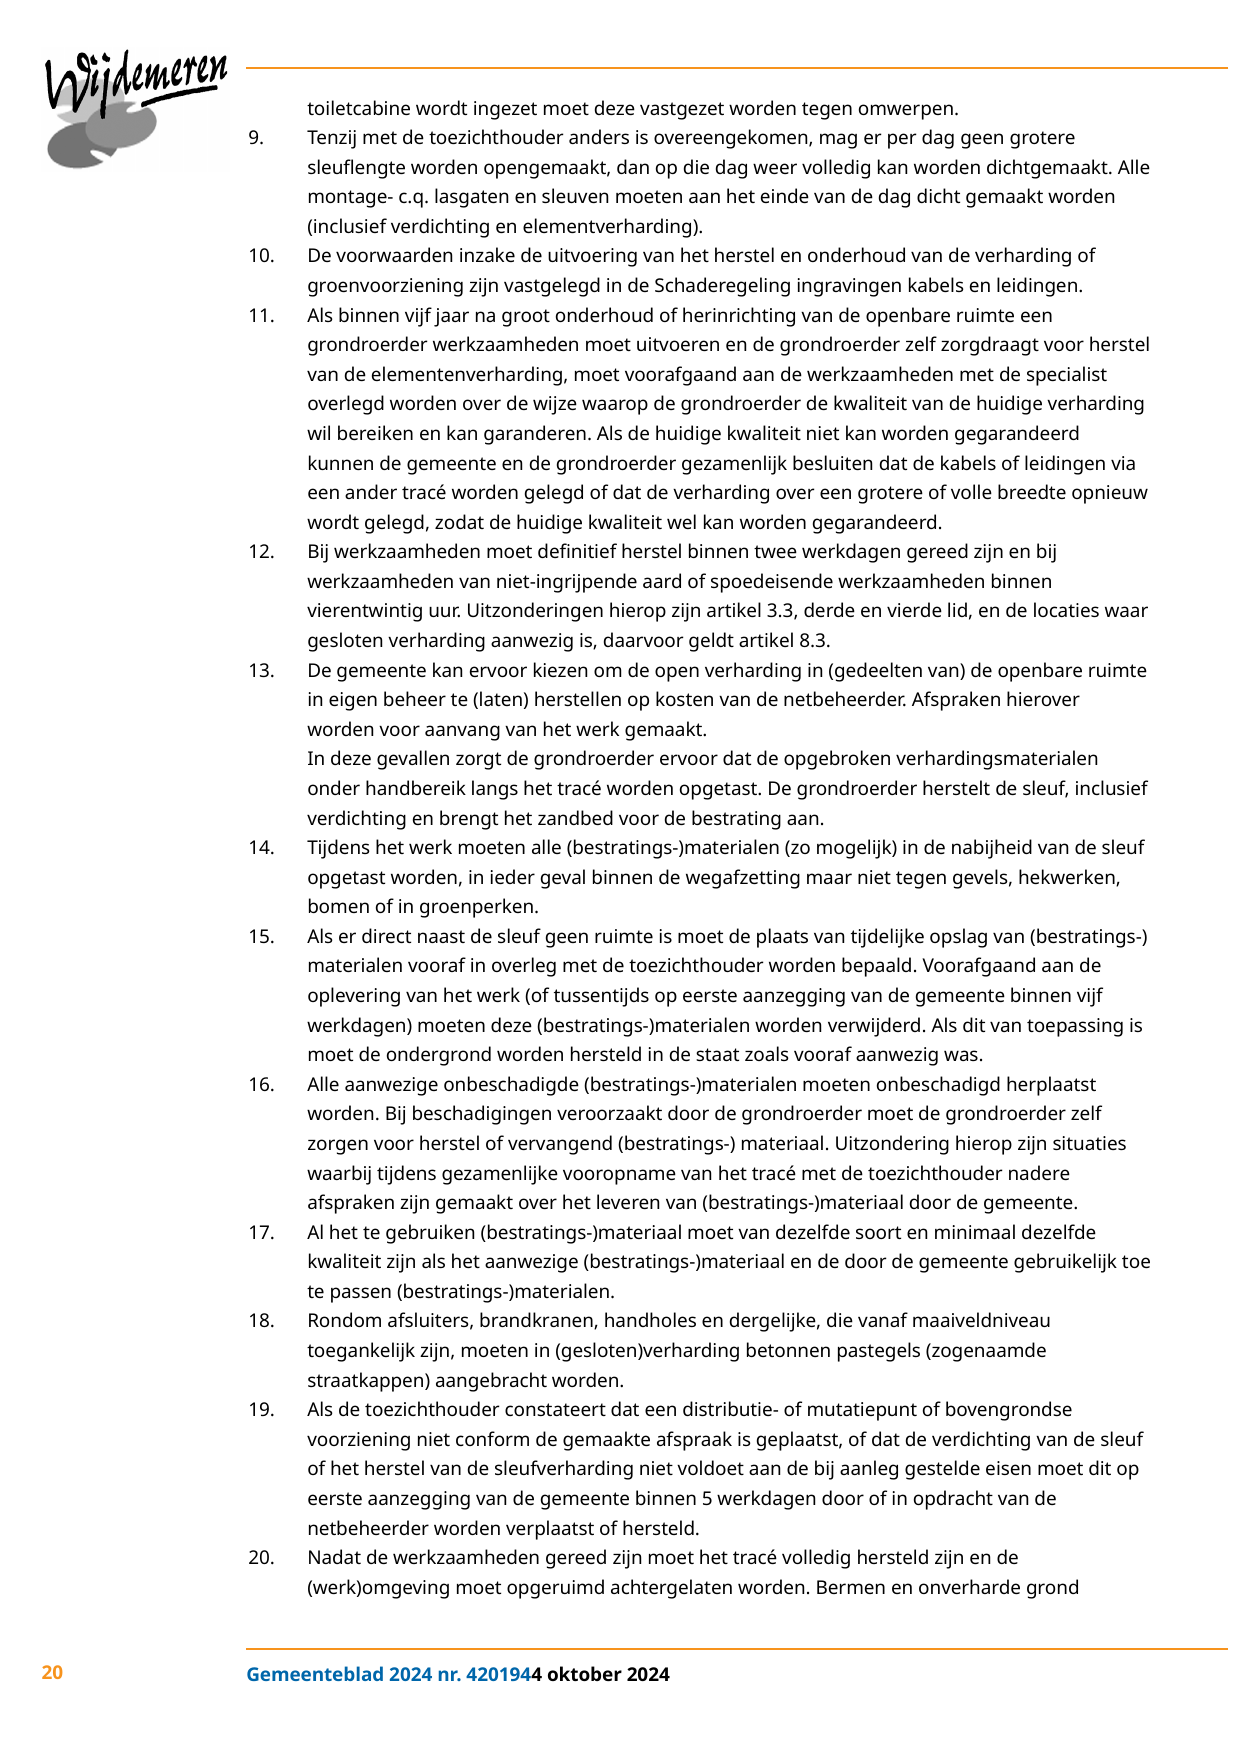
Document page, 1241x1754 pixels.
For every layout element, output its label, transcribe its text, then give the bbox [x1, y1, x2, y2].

list Nadat de werkzaamheden gereed zijn moet het tracé volledig hersteld zijn en de (werk)omgeving moet opgeruimd achtergelaten worden. Bermen en onverharde grond [248, 1544, 1152, 1600]
list Alle aanwezige onbeschadigde (bestratings-)materialen moeten onbeschadigd herplaatst worden. Bij beschadigingen veroorzaakt door de grondroerder moet de grondroerder zelf zorgen voor herstel of vervangend (bestratings-) materiaal. Uitzondering hierop zijn situaties waarbij tijdens gezamenlijke vooropname van het tracé met de toezichthouder nadere afspraken zijn gemaakt over het leveren van (bestratings-)materiaal door de gemeente. [248, 1071, 1152, 1215]
list Als binnen vijf jaar na groot onderhoud of herinrichting van de openbare ruimte een grondroerder werkzaamheden moet uitvoeren en de grondroerder zelf zorgdraagt voor herstel van de elementenverharding, moet voorafgaand aan de werkzaamheden met de specialist overlegd worden over de wijze waarop de grondroerder de kwaliteit van de huidige verharding wil bereiken en kan garanderen. Als de huidige kwaliteit niet kan worden gegarandeerd kunnen de gemeente en de grondroerder gezamenlijk besluiten dat de kabels of leidingen via een ander tracé worden gelegd of dat de verharding over een grotere of volle breedte opnieuw wordt gelegd, zodat de huidige kwaliteit wel kan worden gegarandeerd. [248, 302, 1152, 535]
list Tenzij met de toezichthouder anders is overeengekomen, mag er per dag geen grotere sleuflengte worden opengemaakt, dan op die dag weer volledig kan worden dichtgemaakt. Alle montage- c.q. lasgaten en sleuven moeten aan het einde van de dag dicht gemaakt worden (inclusief verdichting en elementverharding). [248, 124, 1152, 239]
list toiletcabine wordt ingezet moet deze vastgezet worden tegen omwerpen. [248, 95, 1152, 121]
list De gemeente kan ervoor kiezen om de open verharding in (gedeelten van) de openbare ruimte in eigen beheer te (laten) herstellen op kosten van de netbeheerder. Afspraken hierover worden voor aanvang van het werk gemaakt. [248, 657, 1152, 742]
list Al het te gebruiken (bestratings-)materiaal moet van dezelfde soort en minimaal dezelfde kwaliteit zijn als het aanwezige (bestratings-)materiaal en de door de gemeente gebruikelijk toe te passen (bestratings-)materialen. [248, 1219, 1152, 1304]
list Rondom afsluiters, brandkranen, handholes en dergelijke, die vanaf maaiveldniveau toegankelijk zijn, moeten in (gesloten)verharding betonnen pastegels (zogenaamde straatkappen) aangebracht worden. [248, 1308, 1152, 1393]
list Bij werkzaamheden moet definitief herstel binnen twee werkdagen gereed zijn en bij werkzaamheden van niet-ingrijpende aard of spoedeisende werkzaamheden binnen vierentwintig uur. Uitzonderingen hierop zijn artikel 3.3, derde en vierde lid, en de locaties waar gesloten verharding aanwezig is, daarvoor geldt artikel 8.3. [248, 538, 1152, 653]
picture [41, 47, 231, 172]
list Als er direct naast de sleuf geen ruimte is moet de plaats van tijdelijke opslag van (bestratings-) materialen vooraf in overleg met de toezichthouder worden bepaald. Voorafgaand aan de oplevering van het werk (of tussentijds op eerste aanzegging van de gemeente binnen vijf werkdagen) moeten deze (bestratings-)materialen worden verwijderd. Als dit van toepassing is moet de ondergrond worden hersteld in de staat zoals vooraf aanwezig was. [248, 923, 1152, 1067]
list Als de toezichthouder constateert dat een distributie- of mutatiepunt of bovengrondse voorziening niet conform de gemaakte afspraak is geplaatst, of dat de verdichting van de sleuf of het herstel van de sleufverharding niet voldoet aan de bij aanleg gestelde eisen moet dit op eerste aanzegging van de gemeente binnen 5 werkdagen door of in opdracht van de netbeheerder worden verplaatst of hersteld. [248, 1396, 1152, 1541]
list De voorwaarden inzake de uitvoering van het herstel en onderhoud van de verharding of groenvoorziening zijn vastgelegd in de Schaderegeling ingravingen kabels en leidingen. [248, 243, 1152, 298]
list Tijdens het werk moeten alle (bestratings-)materialen (zo mogelijk) in de nabijheid van de sleuf opgetast worden, in ieder geval binnen de wegafzetting maar niet tegen gevels, hekwerken, bomen of in groenperken. [248, 834, 1152, 919]
list In deze gevallen zorgt de grondroerder ervoor dat de opgebroken verhardingsmaterialen onder handbereik langs het tracé worden opgetast. De grondroerder herstelt de sleuf, inclusief verdichting en brengt het zandbed voor de bestrating aan. [248, 746, 1152, 831]
